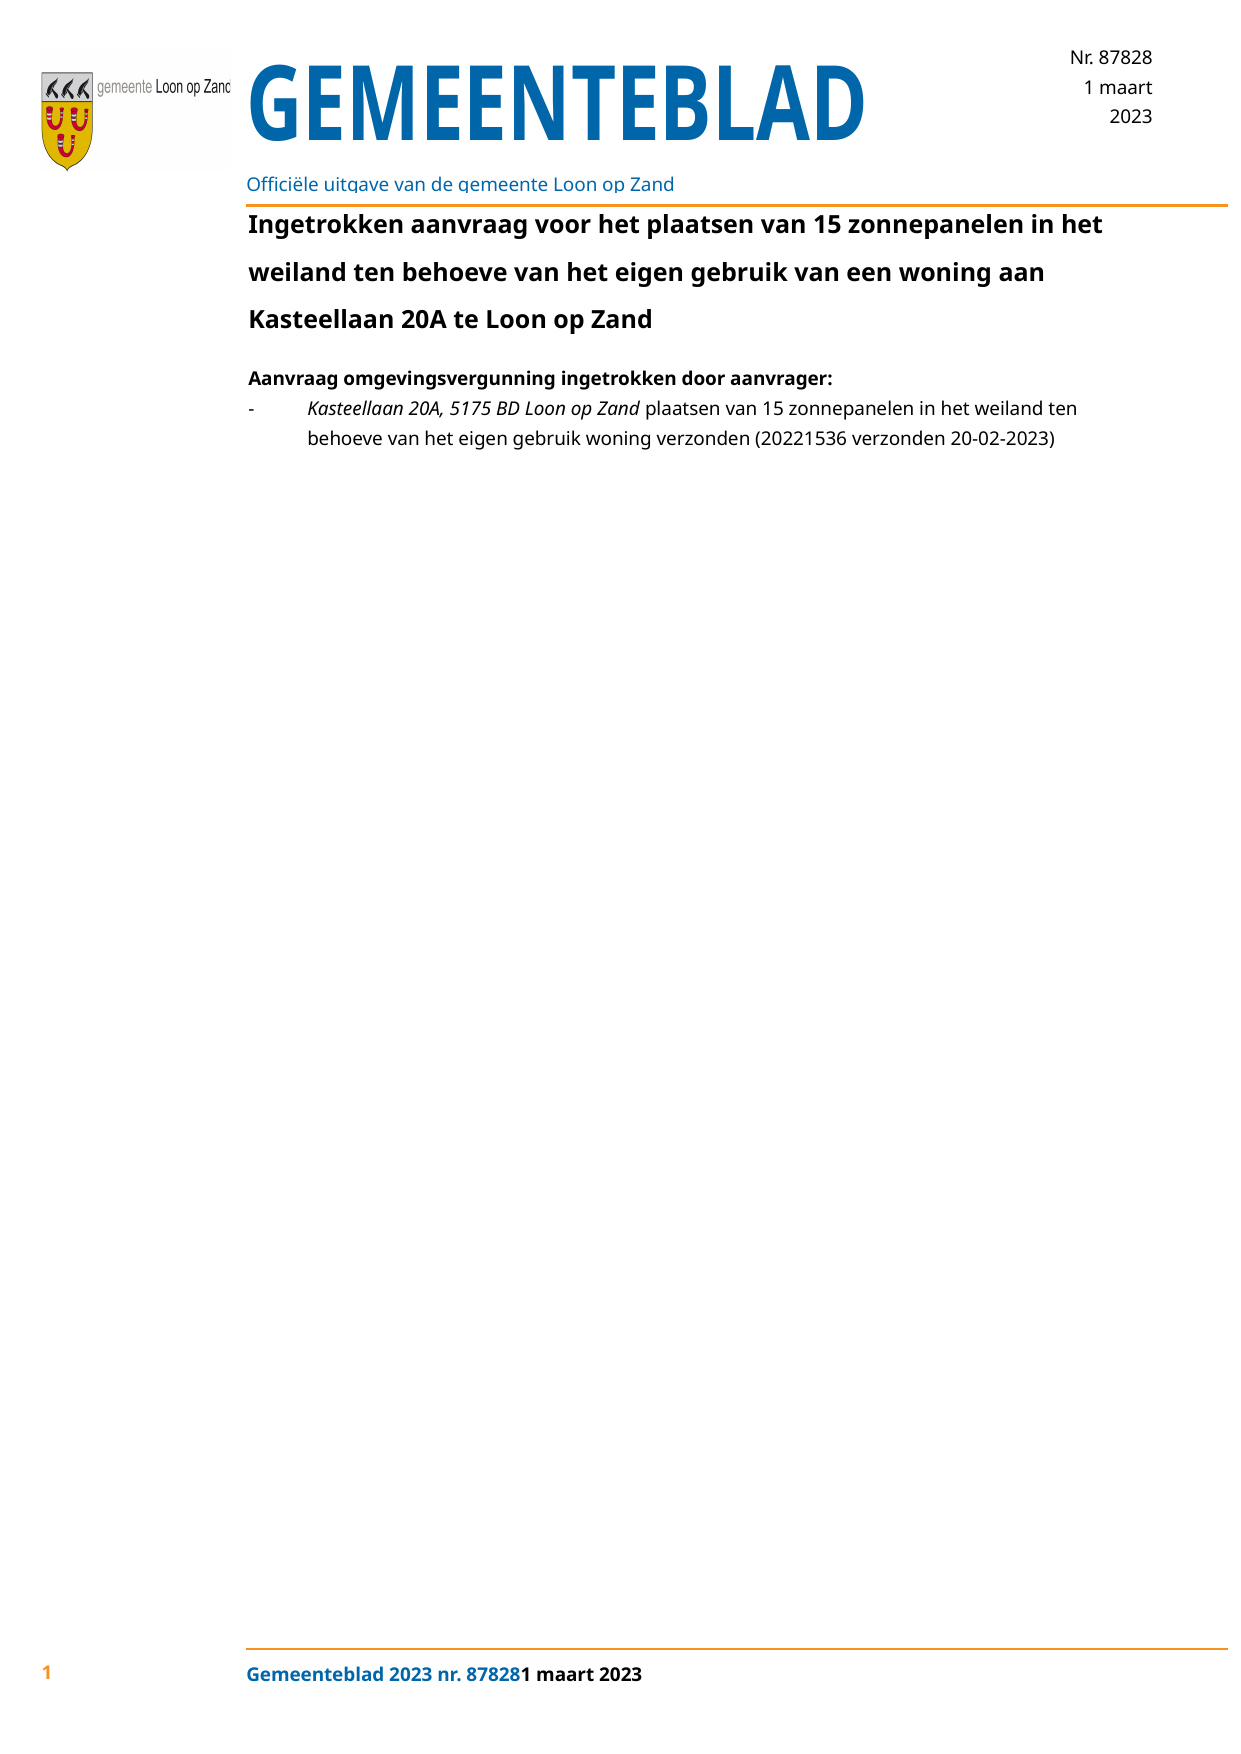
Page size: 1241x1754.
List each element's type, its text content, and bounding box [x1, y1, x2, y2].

picture [41, 47, 231, 172]
text Ingetrokken aanvraag voor het plaatsen van 15 zonnepanelen in het weiland ten behoeve van het eigen gebruik van een woning aan Kasteellaan 20A te Loon op Zand [248, 207, 1152, 336]
text Aanvraag omgevingsvergunning ingetrokken door aanvrager: [248, 366, 1152, 391]
list Kasteellaan 20A, 5175 BD Loon op Zand plaatsen van 15 zonnepanelen in het weiland ten behoeve van het eigen gebruik woning verzonden (20221536 verzonden 20-02-2023) [248, 395, 1152, 450]
